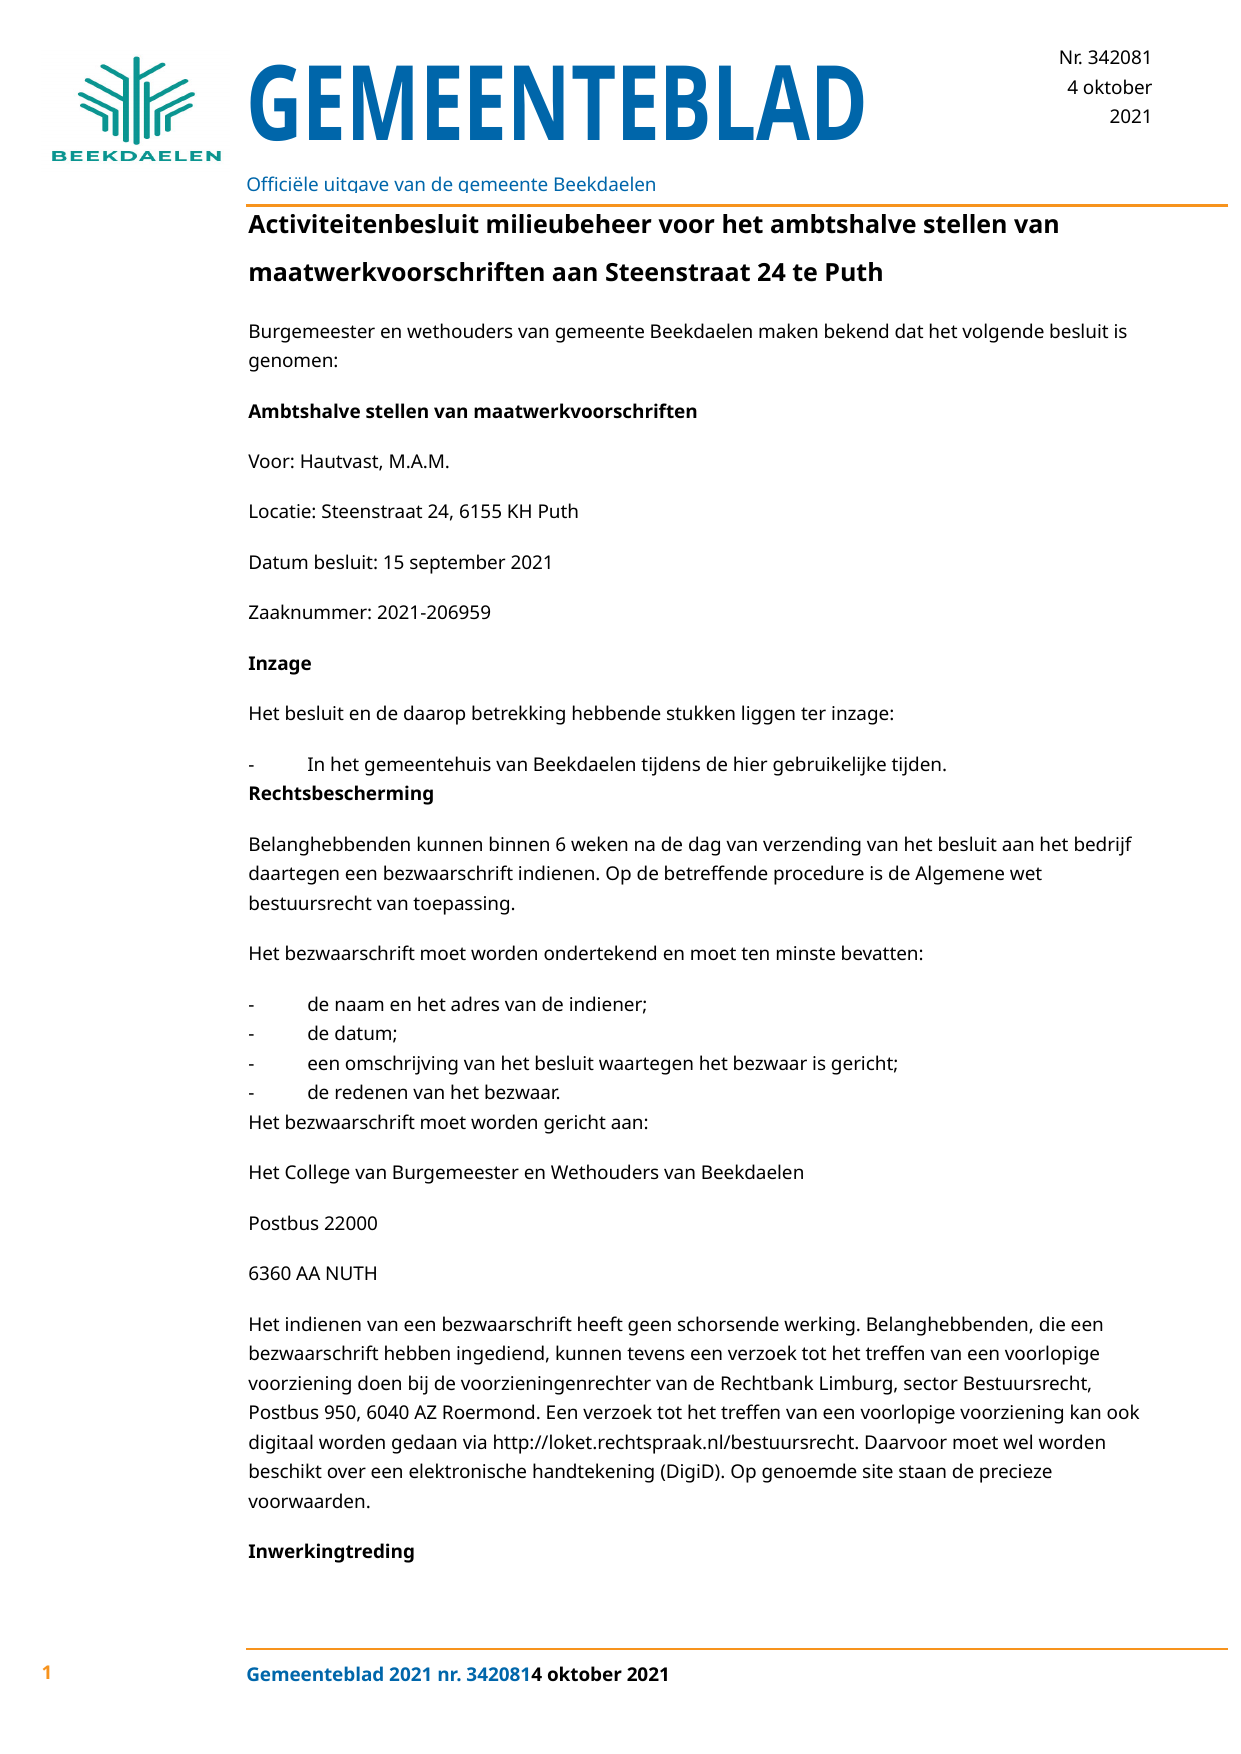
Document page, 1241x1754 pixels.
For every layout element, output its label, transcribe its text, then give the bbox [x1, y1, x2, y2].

text Het besluit en de daarop betrekking hebbende stukken liggen ter inzage: [248, 700, 1152, 726]
text Datum besluit: 15 september 2021 [248, 549, 1152, 575]
text 6360 AA NUTH [248, 1260, 1152, 1286]
text Het College van Burgemeester en Wethouders van Beekdaelen [248, 1159, 1152, 1185]
text Rechtsbescherming [248, 780, 1152, 806]
text Postbus 22000 [248, 1210, 1152, 1236]
text Ambtshalve stellen van maatwerkvoorschriften [248, 398, 1152, 424]
text Activiteitenbesluit milieubeheer voor het ambtshalve stellen van maatwerkvoorschriften aan Steenstraat 24 te Puth [248, 207, 1152, 288]
text Het bezwaarschrift moet worden gericht aan: [248, 1109, 1152, 1135]
text Voor: Hautvast, M.A.M. [248, 448, 1152, 474]
text Inwerkingtreding [248, 1539, 1152, 1564]
list de datum; [248, 1020, 1152, 1046]
text Burgemeester en wethouders van gemeente Beekdaelen maken bekend dat het volgende besluit is genomen: [248, 318, 1152, 373]
list de naam en het adres van de indiener; [248, 991, 1152, 1017]
text Het bezwaarschrift moet worden ondertekend en moet ten minste bevatten: [248, 940, 1152, 966]
text Locatie: Steenstraat 24, 6155 KH Puth [248, 499, 1152, 524]
text Belanghebbenden kunnen binnen 6 weken na de dag van verzending van het besluit aan het bedrijf daartegen een bezwaarschrift indienen. Op de betreffende procedure is de Algemene wet bestuursrecht van toepassing. [248, 831, 1152, 916]
text Zaaknummer: 2021-206959 [248, 599, 1152, 625]
list een omschrijving van het besluit waartegen het bezwaar is gericht; [248, 1050, 1152, 1076]
list In het gemeentehuis van Beekdaelen tijdens de hier gebruikelijke tijden. [248, 751, 1152, 777]
text Inzage [248, 650, 1152, 676]
list de redenen van het bezwaar. [248, 1079, 1152, 1105]
picture [41, 47, 231, 172]
text Het indienen van een bezwaarschrift heeft geen schorsende werking. Belanghebbenden, die een bezwaarschrift hebben ingediend, kunnen tevens een verzoek tot het treffen van een voorlopige voorziening doen bij de voorzieningenrechter van de Rechtbank Limburg, sector Bestuursrecht, Postbus 950, 6040 AZ Roermond. Een verzoek tot het treffen van een voorlopige voorziening kan ook digitaal worden gedaan via http://loket.rechtspraak.nl/bestuursrecht. Daarvoor moet wel worden beschikt over een elektronische handtekening (DigiD). Op genoemde site staan de precieze voorwaarden. [248, 1311, 1152, 1514]
